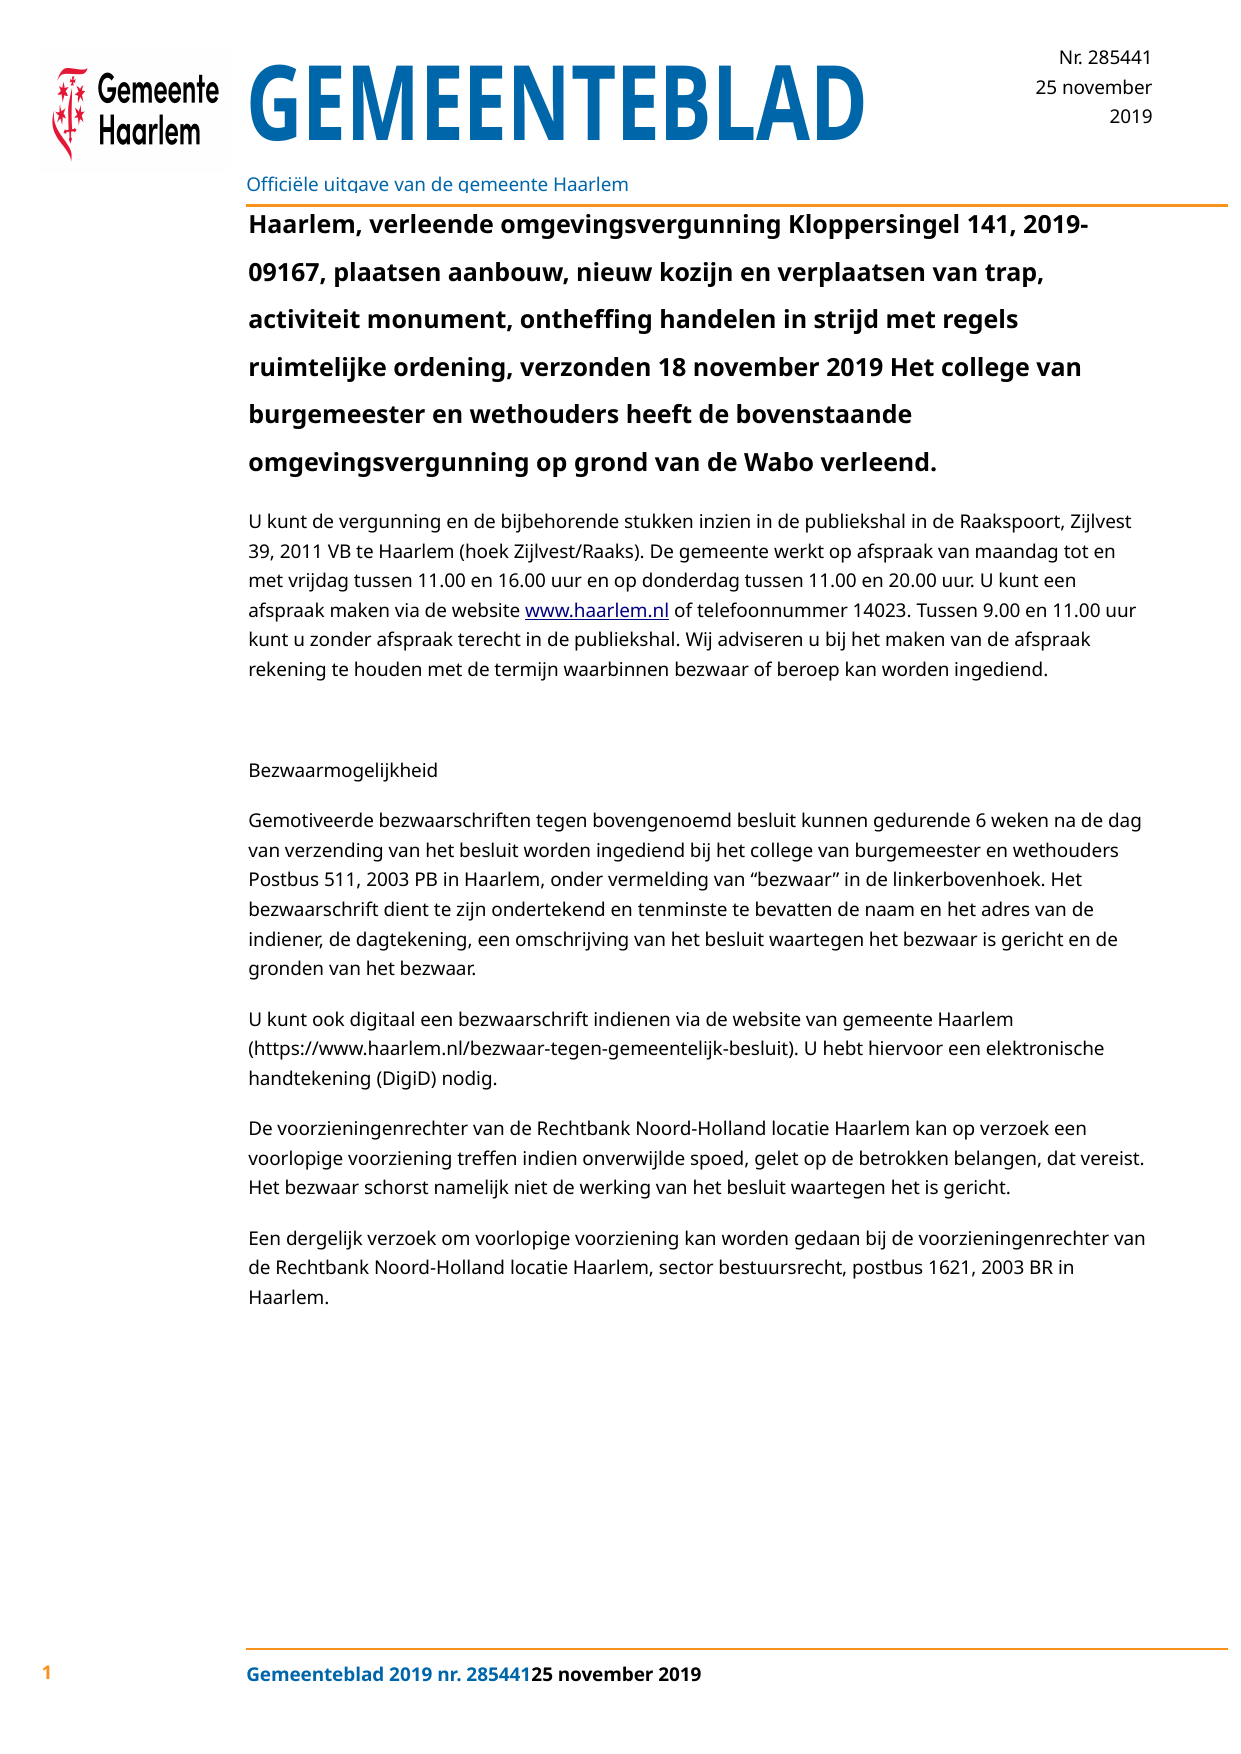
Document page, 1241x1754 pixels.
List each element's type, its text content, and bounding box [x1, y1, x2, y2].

text Gemotiveerde bezwaarschriften tegen bovengenoemd besluit kunnen gedurende 6 weken na de dag van verzending van het besluit worden ingediend bij het college van burgemeester en wethouders Postbus 511, 2003 PB in Haarlem, onder vermelding van “bezwaar” in de linkerbovenhoek. Het bezwaarschrift dient te zijn ondertekend en tenminste te bevatten de naam en het adres van de indiener, de dagtekening, een omschrijving van het besluit waartegen het bezwaar is gericht en de gronden van het bezwaar. [248, 807, 1152, 981]
text U kunt de vergunning en de bijbehorende stukken inzien in de publiekshal in de Raakspoort, Zijlvest 39, 2011 VB te Haarlem (hoek Zijlvest/Raaks). De gemeente werkt op afspraak van maandag tot en met vrijdag tussen 11.00 en 16.00 uur en op donderdag tussen 11.00 en 20.00 uur. U kunt een afspraak maken via de website www.haarlem.nl of telefoonnummer 14023. Tussen 9.00 en 11.00 uur kunt u zonder afspraak terecht in de publiekshal. Wij adviseren u bij het maken van de afspraak rekening te houden met de termijn waarbinnen bezwaar of beroep kan worden ingediend. [248, 508, 1152, 682]
text U kunt ook digitaal een bezwaarschrift indienen via de website van gemeente Haarlem (https://www.haarlem.nl/bezwaar-tegen-gemeentelijk-besluit). U hebt hiervoor een elektronische handtekening (DigiD) nodig. [248, 1006, 1152, 1091]
text Bezwaarmogelijkheid [248, 757, 1152, 783]
text Een dergelijk verzoek om voorlopige voorziening kan worden gedaan bij de voorzieningenrechter van de Rechtbank Noord-Holland locatie Haarlem, sector bestuursrecht, postbus 1621, 2003 BR in Haarlem. [248, 1225, 1152, 1310]
picture [41, 47, 231, 172]
text Haarlem, verleende omgevingsvergunning Kloppersingel 141, 2019-09167, plaatsen aanbouw, nieuw kozijn en verplaatsen van trap, activiteit monument, ontheffing handelen in strijd met regels ruimtelijke ordening, verzonden 18 november 2019 Het college van burgemeester en wethouders heeft de bovenstaande omgevingsvergunning op grond van de Wabo verleend. [248, 207, 1152, 479]
text De voorzieningenrechter van de Rechtbank Noord-Holland locatie Haarlem kan op verzoek een voorlopige voorziening treffen indien onverwijlde spoed, gelet op de betrokken belangen, dat vereist. Het bezwaar schorst namelijk niet de werking van het besluit waartegen het is gericht. [248, 1115, 1152, 1200]
